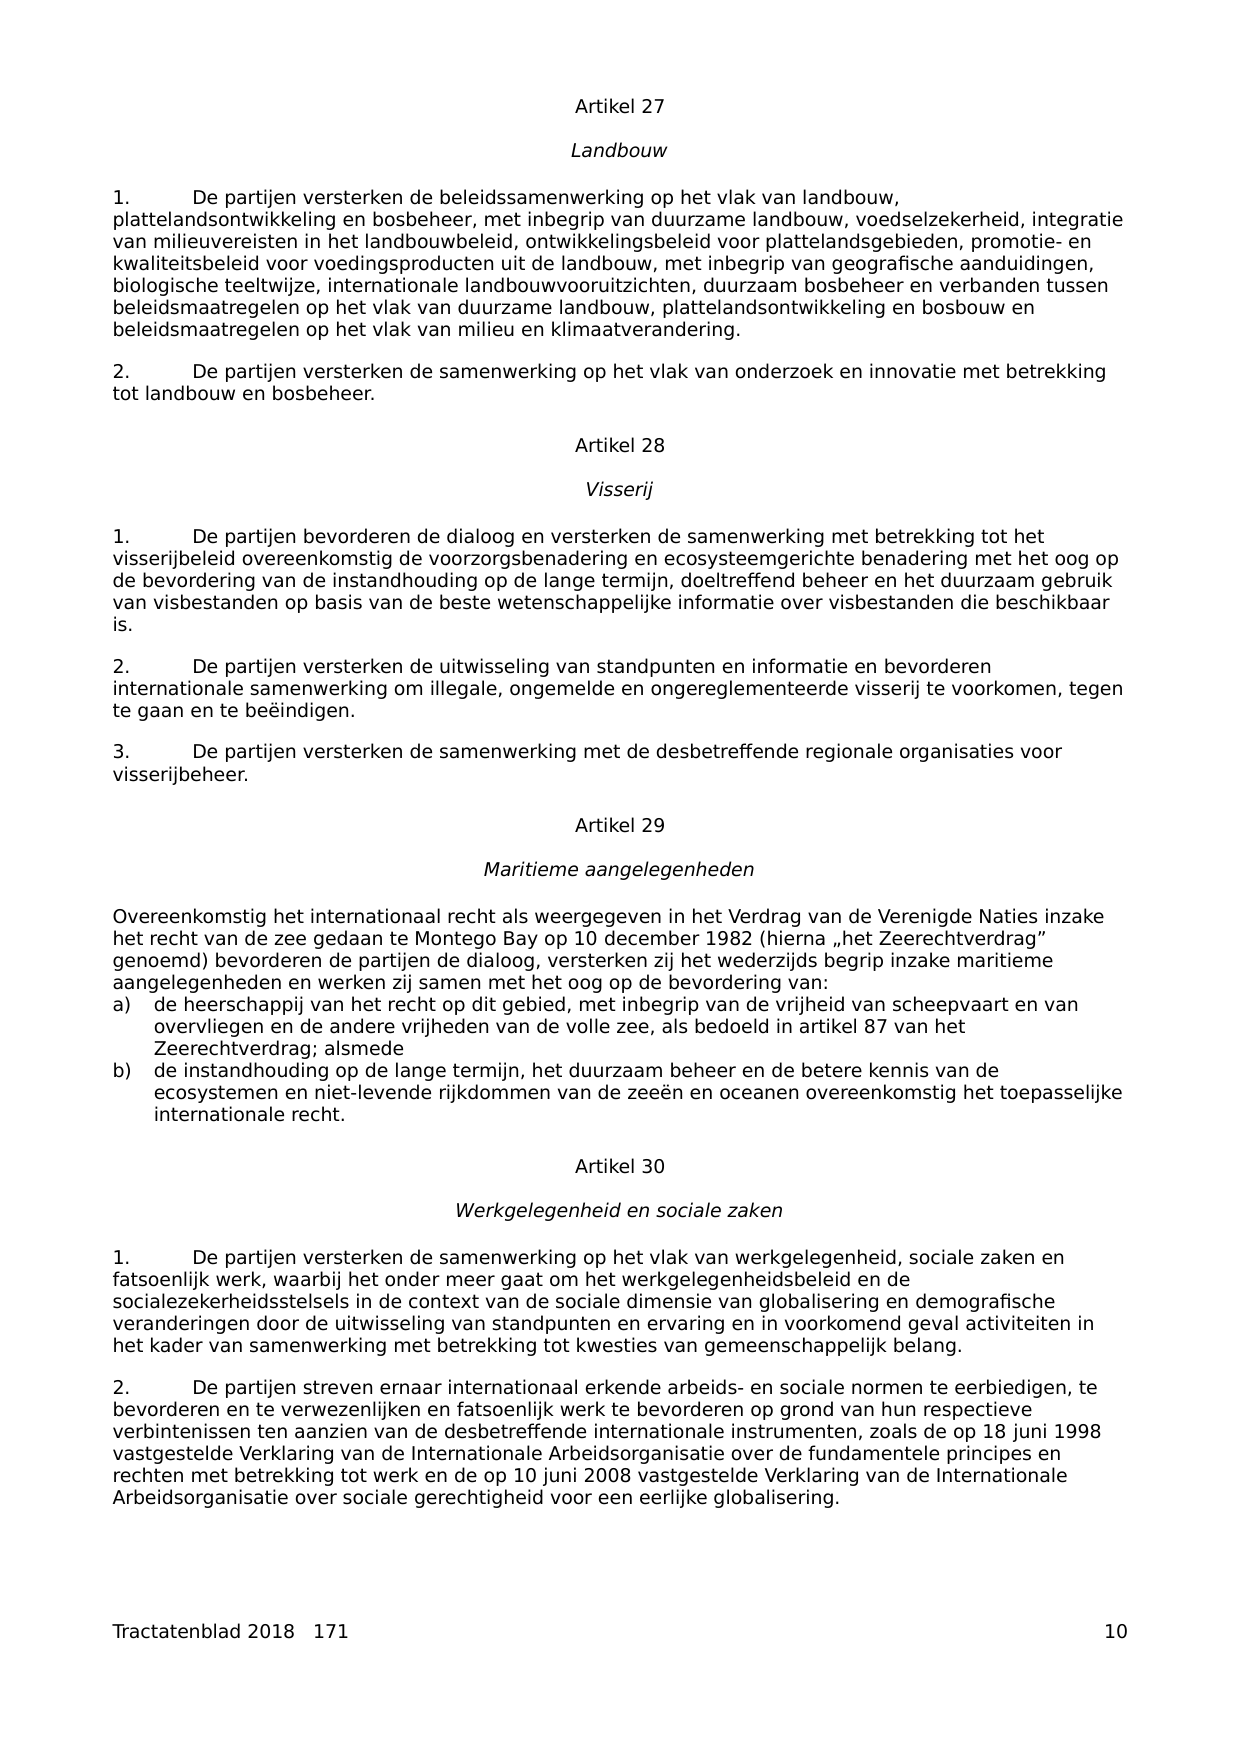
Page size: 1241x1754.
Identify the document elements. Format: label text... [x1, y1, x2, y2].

text b) de instandhouding op de lange termijn, het duurzaam beheer en de betere kennis van de ecosystemen en niet-levende rijkdommen van de zeeën en oceanen overeenkomstig het toepasselijke internationale recht. [112, 1060, 1128, 1126]
text 3. De partijen versterken de samenwerking met de desbetreffende regionale organisaties voor visserijbeheer. [112, 741, 1128, 785]
text 2. De partijen versterken de samenwerking op het vlak van onderzoek en innovatie met betrekking tot landbouw en bosbeheer. [112, 361, 1128, 405]
subtitle Artikel 27 Landbouw [112, 96, 1128, 162]
subtitle Artikel 28 Visserij [112, 435, 1128, 501]
text Overeenkomstig het internationaal recht als weergegeven in het Verdrag van de Verenigde Naties inzake het recht van de zee gedaan te Montego Bay op 10 december 1982 (hierna „het Zeerechtverdrag” genoemd) bevorderen de partijen de dialoog, versterken zij het wederzijds begrip inzake maritieme aangelegenheden en werken zij samen met het oog op de bevordering van: [112, 906, 1128, 994]
subtitle Artikel 29 Maritieme aangelegenheden [112, 815, 1128, 881]
text 1. De partijen bevorderen de dialoog en versterken de samenwerking met betrekking tot het visserijbeleid overeenkomstig de voorzorgsbenadering en ecosysteemgerichte benadering met het oog op de bevordering van de instandhouding op de lange termijn, doeltreffend beheer en het duurzaam gebruik van visbestanden op basis van de beste wetenschappelijke informatie over visbestanden die beschikbaar is. [112, 526, 1128, 636]
text 2. De partijen versterken de uitwisseling van standpunten en informatie en bevorderen internationale samenwerking om illegale, ongemelde en ongereglementeerde visserij te voorkomen, tegen te gaan en te beëindigen. [112, 656, 1128, 721]
subtitle Artikel 30 Werkgelegenheid en sociale zaken [112, 1156, 1128, 1222]
text a) de heerschappij van het recht op dit gebied, met inbegrip van de vrijheid van scheepvaart en van overvliegen en de andere vrijheden van de volle zee, als bedoeld in artikel 87 van het Zeerechtverdrag; alsmede [112, 994, 1128, 1060]
text 1. De partijen versterken de samenwerking op het vlak van werkgelegenheid, sociale zaken en fatsoenlijk werk, waarbij het onder meer gaat om het werkgelegenheidsbeleid en de socialezekerheidsstelsels in de context van de sociale dimensie van globalisering en demografische veranderingen door de uitwisseling van standpunten en ervaring en in voorkomend geval activiteiten in het kader van samenwerking met betrekking tot kwesties van gemeenschappelijk belang. [112, 1247, 1128, 1357]
text 1. De partijen versterken de beleidssamenwerking op het vlak van landbouw, plattelandsontwikkeling en bosbeheer, met inbegrip van duurzame landbouw, voedselzekerheid, integratie van milieuvereisten in het landbouwbeleid, ontwikkelingsbeleid voor plattelandsgebieden, promotie- en kwaliteitsbeleid voor voedingsproducten uit de landbouw, met inbegrip van geografische aanduidingen, biologische teeltwijze, internationale landbouwvooruitzichten, duurzaam bosbeheer en verbanden tussen beleidsmaatregelen op het vlak van duurzame landbouw, plattelandsontwikkeling en bosbouw en beleidsmaatregelen op het vlak van milieu en klimaatverandering. [112, 187, 1128, 341]
text 2. De partijen streven ernaar internationaal erkende arbeids- en sociale normen te eerbiedigen, te bevorderen en te verwezenlijken en fatsoenlijk werk te bevorderen op grond van hun respectieve verbintenissen ten aanzien van de desbetreffende internationale instrumenten, zoals de op 18 juni 1998 vastgestelde Verklaring van de Internationale Arbeidsorganisatie over de fundamentele principes en rechten met betrekking tot werk en de op 10 juni 2008 vastgestelde Verklaring van de Internationale Arbeidsorganisatie over sociale gerechtigheid voor een eerlijke globalisering. [112, 1377, 1128, 1509]
